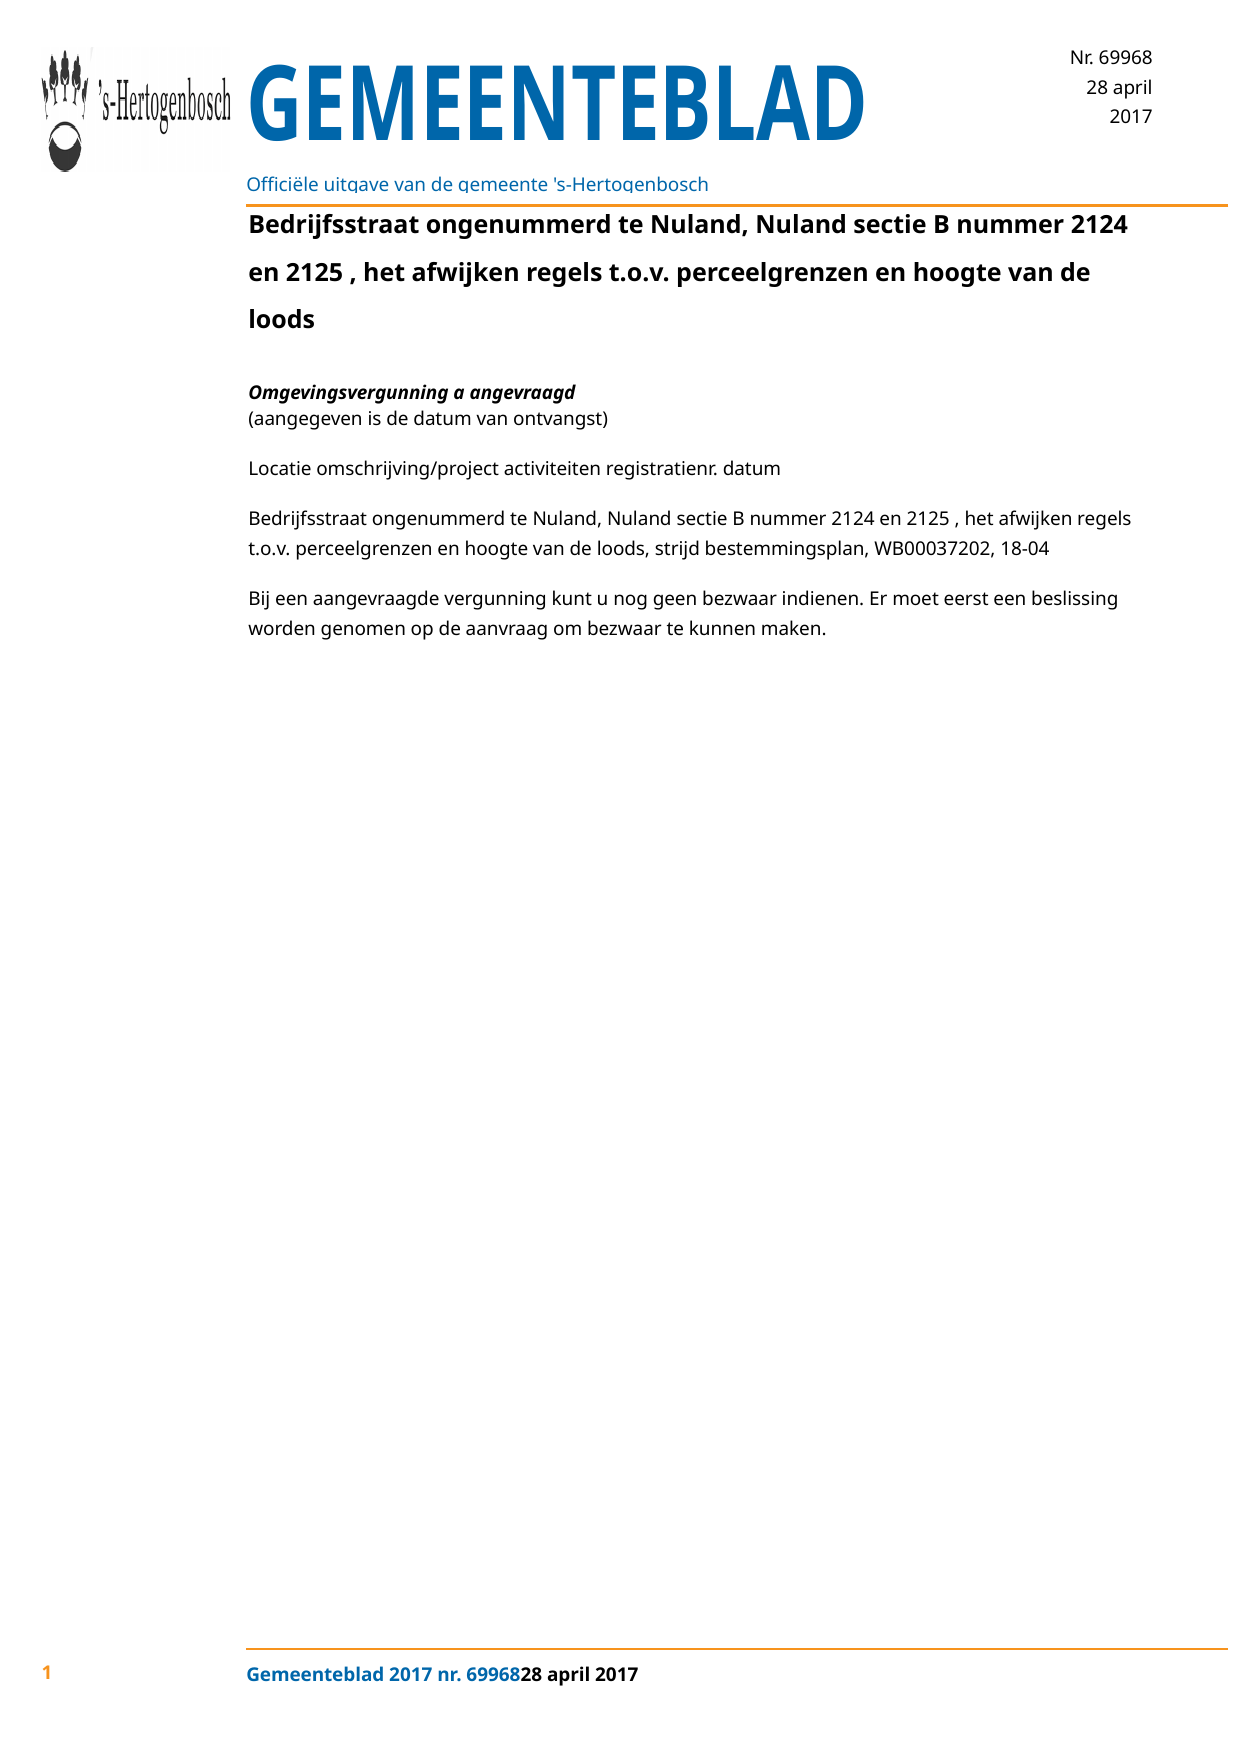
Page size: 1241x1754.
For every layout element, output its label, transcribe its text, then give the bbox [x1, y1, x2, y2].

text Locatie omschrijving/project activiteiten registratienr. datum [248, 455, 1152, 481]
picture [41, 47, 231, 172]
text (aangegeven is de datum van ontvangst) [248, 405, 1152, 431]
text Bedrijfsstraat ongenummerd te Nuland, Nuland sectie B nummer 2124 en 2125 , het afwijken regels t.o.v. perceelgrenzen en hoogte van de loods, strijd bestemmingsplan, WB00037202, 18-04 [248, 506, 1152, 561]
text Bedrijfsstraat ongenummerd te Nuland, Nuland sectie B nummer 2124 en 2125 , het afwijken regels t.o.v. perceelgrenzen en hoogte van de loods [248, 207, 1152, 336]
text Omgevingsvergunning a angevraagd [248, 379, 1152, 405]
text Bij een aangevraagde vergunning kunt u nog geen bezwaar indienen. Er moet eerst een beslissing worden genomen op de aanvraag om bezwaar te kunnen maken. [248, 586, 1152, 641]
